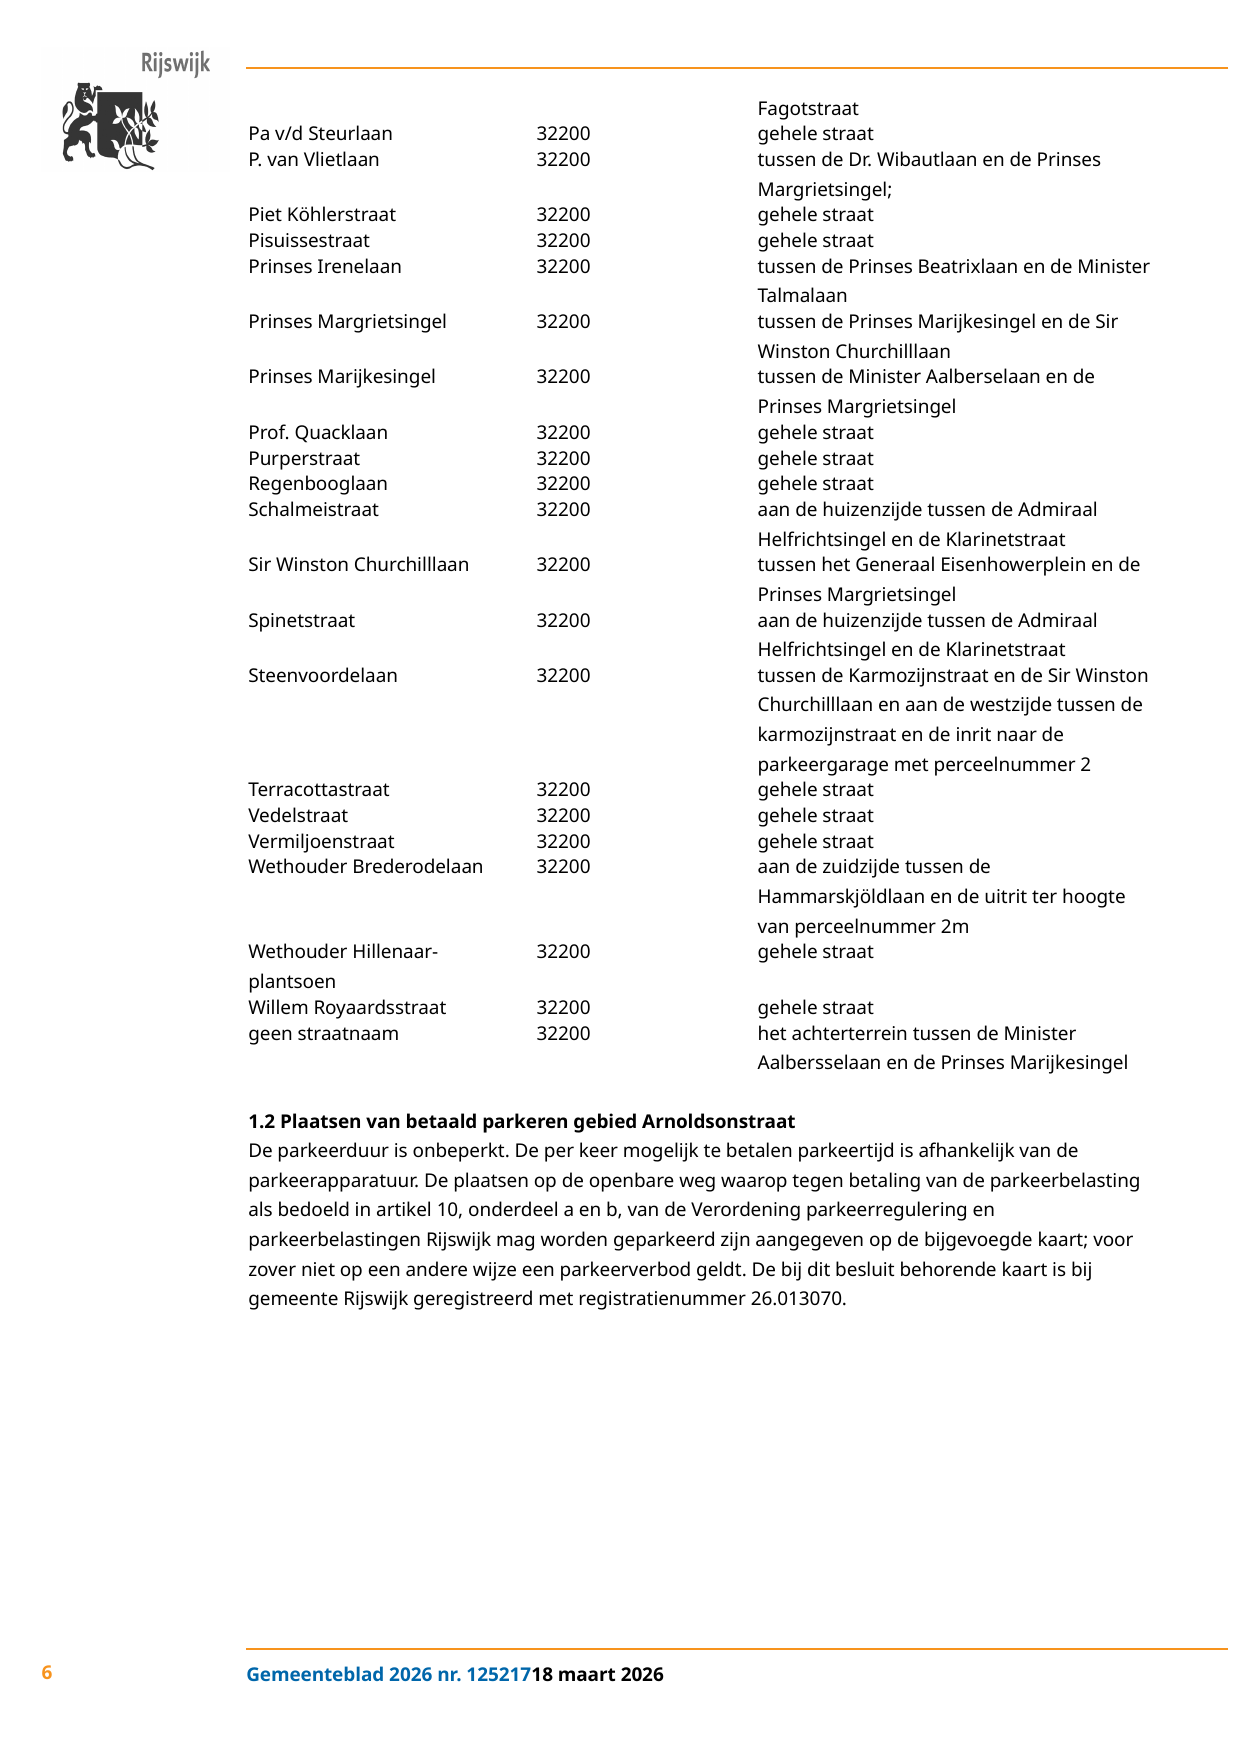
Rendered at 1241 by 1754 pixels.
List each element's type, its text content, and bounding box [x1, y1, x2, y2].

table_cell aan de huizenzijde tussen de Admiraal Helfrichtsingel en de Klarinetstraat [758, 496, 1152, 551]
table_cell 32200 [536, 121, 757, 146]
table_cell Spinetstraat [248, 607, 536, 662]
table_cell tussen de Dr. Wibautlaan en de Prinses Margrietsingel; [758, 146, 1152, 202]
table_cell gehele straat [758, 939, 1152, 994]
table_cell Purperstraat [248, 445, 536, 470]
table_cell Prinses Irenelaan [248, 253, 536, 308]
table_cell Terracottastraat [248, 777, 536, 802]
table_cell tussen de Prinses Beatrixlaan en de Minister Talmalaan [758, 253, 1152, 308]
table_cell Piet Köhlerstraat [248, 202, 536, 227]
text De parkeerduur is onbeperkt. De per keer mogelijk te betalen parkeertijd is afhankelijk van de parkeerapparatuur. De plaatsen op de openbare weg waarop tegen betaling van de parkeerbelasting als bedoeld in artikel 10, onderdeel a en b, van de Verordening parkeerregulering en parkeerbelastingen Rijswijk mag worden geparkeerd zijn aangegeven op de bijgevoegde kaart; voor zover niet op een andere wijze een parkeerverbod geldt. De bij dit besluit behorende kaart is bij gemeente Rijswijk geregistreerd met registratienummer 26.013070. [248, 1137, 1152, 1311]
table_cell tussen de Karmozijnstraat en de Sir Winston Churchilllaan en aan de westzijde tussen de karmozijnstraat en de inrit naar de parkeergarage met perceelnummer 2 [758, 662, 1152, 777]
table_cell 32200 [536, 364, 757, 419]
table_cell Schalmeistraat [248, 496, 536, 551]
table_cell P. van Vlietlaan [248, 146, 536, 202]
table_cell [248, 95, 536, 121]
table_cell gehele straat [758, 445, 1152, 470]
table_cell 32200 [536, 854, 757, 939]
table_cell 32200 [536, 202, 757, 227]
table_cell Vedelstraat [248, 802, 536, 828]
text 1.2 Plaatsen van betaald parkeren gebied Arnoldsonstraat [248, 1108, 1152, 1133]
table_cell 32200 [536, 253, 757, 308]
table_cell Wethouder Hillenaar- plantsoen [248, 939, 536, 994]
table_cell 32200 [536, 994, 757, 1020]
table_cell 32200 [536, 607, 757, 662]
table_cell Vermiljoenstraat [248, 828, 536, 854]
table_cell 32200 [536, 828, 757, 854]
table_cell gehele straat [758, 802, 1152, 828]
table_cell tussen de Minister Aalberselaan en de Prinses Margrietsingel [758, 364, 1152, 419]
table_cell 32200 [536, 227, 757, 253]
table_cell 32200 [536, 1020, 757, 1075]
table_cell 32200 [536, 662, 757, 777]
table_cell aan de zuidzijde tussen de Hammarskjöldlaan en de uitrit ter hoogte van perceelnummer 2m [758, 854, 1152, 939]
table_cell Pisuissestraat [248, 227, 536, 253]
table_cell tussen het Generaal Eisenhowerplein en de Prinses Margrietsingel [758, 551, 1152, 607]
table_cell gehele straat [758, 227, 1152, 253]
table_cell 32200 [536, 777, 757, 802]
picture [41, 47, 231, 172]
table_cell Fagotstraat [758, 95, 1152, 121]
table_cell [536, 95, 757, 121]
table_cell Pa v/d Steurlaan [248, 121, 536, 146]
table_cell gehele straat [758, 777, 1152, 802]
table_cell aan de huizenzijde tussen de Admiraal Helfrichtsingel en de Klarinetstraat [758, 607, 1152, 662]
table_cell 32200 [536, 802, 757, 828]
table_cell 32200 [536, 470, 757, 496]
table_cell gehele straat [758, 202, 1152, 227]
table_cell Wethouder Brederodelaan [248, 854, 536, 939]
table_cell Willem Royaardsstraat [248, 994, 536, 1020]
table_cell Prof. Quacklaan [248, 419, 536, 445]
table_cell 32200 [536, 939, 757, 994]
table_cell gehele straat [758, 994, 1152, 1020]
table_cell 32200 [536, 551, 757, 607]
table_cell 32200 [536, 419, 757, 445]
table_cell 32200 [536, 146, 757, 202]
table_cell gehele straat [758, 470, 1152, 496]
table_cell gehele straat [758, 419, 1152, 445]
table_cell Regenbooglaan [248, 470, 536, 496]
table_cell tussen de Prinses Marijkesingel en de Sir Winston Churchilllaan [758, 308, 1152, 364]
table_cell 32200 [536, 445, 757, 470]
table_cell gehele straat [758, 121, 1152, 146]
table_cell Steenvoordelaan [248, 662, 536, 777]
table_cell 32200 [536, 496, 757, 551]
table_cell het achterterrein tussen de Minister Aalbersselaan en de Prinses Marijkesingel [758, 1020, 1152, 1075]
table_cell geen straatnaam [248, 1020, 536, 1075]
table_cell Prinses Marijkesingel [248, 364, 536, 419]
table_cell gehele straat [758, 828, 1152, 854]
table_cell Prinses Margrietsingel [248, 308, 536, 364]
table_cell 32200 [536, 308, 757, 364]
table_cell Sir Winston Churchilllaan [248, 551, 536, 607]
